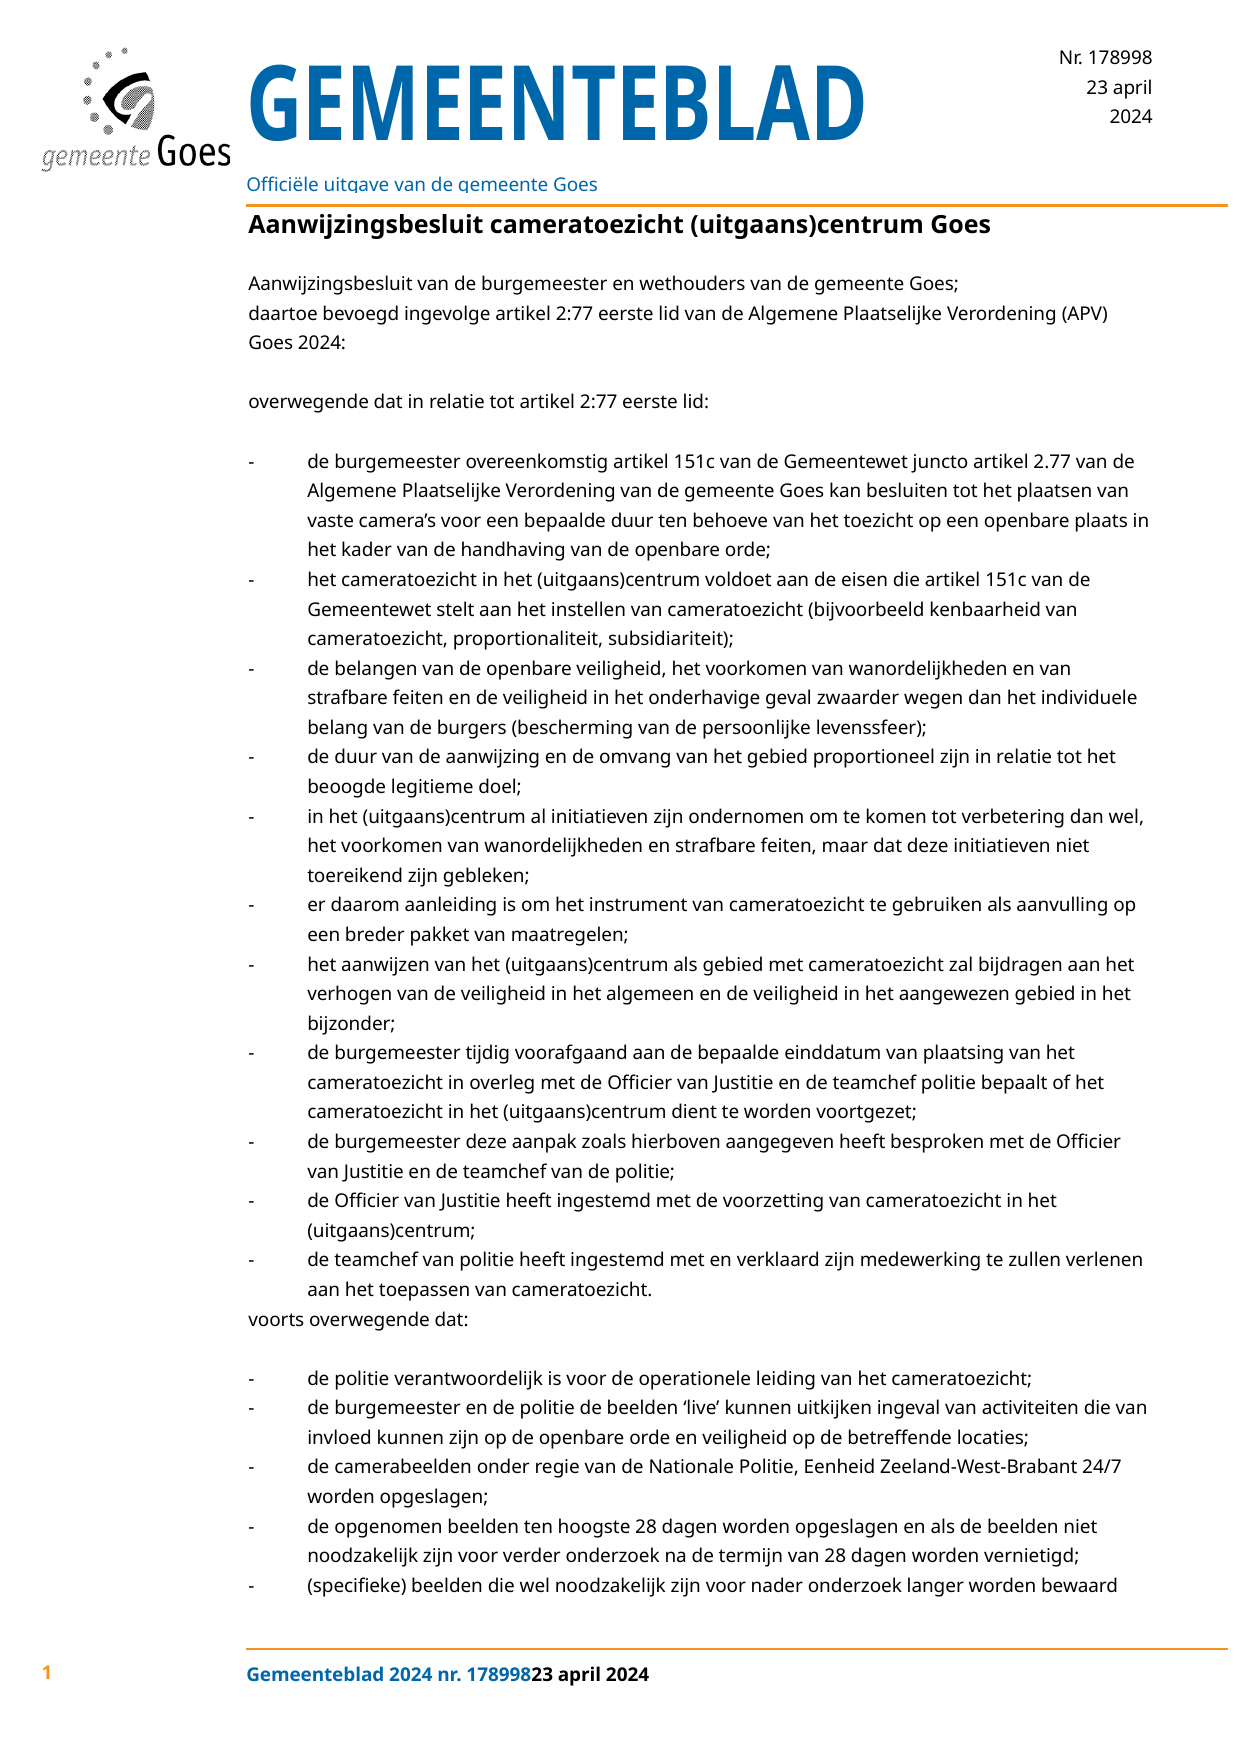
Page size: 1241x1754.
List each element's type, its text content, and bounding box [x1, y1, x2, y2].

picture [41, 47, 231, 172]
text Aanwijzingsbesluit cameratoezicht (uitgaans)centrum Goes [248, 207, 1152, 241]
text overwegende dat in relatie tot artikel 2:77 eerste lid: [248, 389, 1152, 414]
list de teamchef van politie heeft ingestemd met en verklaard zijn medewerking te zullen verlenen aan het toepassen van cameratoezicht. [248, 1247, 1152, 1302]
list (specifieke) beelden die wel noodzakelijk zijn voor nader onderzoek langer worden bewaard [248, 1572, 1152, 1598]
list het cameratoezicht in het (uitgaans)centrum voldoet aan de eisen die artikel 151c van de Gemeentewet stelt aan het instellen van cameratoezicht (bijvoorbeeld kenbaarheid van cameratoezicht, proportionaliteit, subsidiariteit); [248, 566, 1152, 651]
list de politie verantwoordelijk is voor de operationele leiding van het cameratoezicht; [248, 1365, 1152, 1391]
list het aanwijzen van het (uitgaans)centrum als gebied met cameratoezicht zal bijdragen aan het verhogen van de veiligheid in het algemeen en de veiligheid in het aangewezen gebied in het bijzonder; [248, 951, 1152, 1036]
list de Officier van Justitie heeft ingestemd met de voorzetting van cameratoezicht in het (uitgaans)centrum; [248, 1187, 1152, 1243]
text daartoe bevoegd ingevolge artikel 2:77 eerste lid van de Algemene Plaatselijke Verordening (APV) Goes 2024: [248, 300, 1152, 355]
list de burgemeester en de politie de beelden ‘live’ kunnen uitkijken ingeval van activiteiten die van invloed kunnen zijn op de openbare orde en veiligheid op de betreffende locaties; [248, 1394, 1152, 1450]
list de belangen van de openbare veiligheid, het voorkomen van wanordelijkheden en van strafbare feiten en de veiligheid in het onderhavige geval zwaarder wegen dan het individuele belang van de burgers (bescherming van de persoonlijke levenssfeer); [248, 655, 1152, 740]
list de burgemeester deze aanpak zoals hierboven aangegeven heeft besproken met de Officier van Justitie en de teamchef van de politie; [248, 1128, 1152, 1183]
list de burgemeester tijdig voorafgaand aan de bepaalde einddatum van plaatsing van het cameratoezicht in overleg met de Officier van Justitie en de teamchef politie bepaalt of het cameratoezicht in het (uitgaans)centrum dient te worden voortgezet; [248, 1039, 1152, 1124]
text Aanwijzingsbesluit van de burgemeester en wethouders van de gemeente Goes; [248, 270, 1152, 296]
list er daarom aanleiding is om het instrument van cameratoezicht te gebruiken als aanvulling op een breder pakket van maatregelen; [248, 892, 1152, 947]
list de duur van de aanwijzing en de omvang van het gebied proportioneel zijn in relatie tot het beoogde legitieme doel; [248, 744, 1152, 799]
list de opgenomen beelden ten hoogste 28 dagen worden opgeslagen en als de beelden niet noodzakelijk zijn voor verder onderzoek na de termijn van 28 dagen worden vernietigd; [248, 1513, 1152, 1568]
list de burgemeester overeenkomstig artikel 151c van de Gemeentewet juncto artikel 2.77 van de Algemene Plaatselijke Verordening van de gemeente Goes kan besluiten tot het plaatsen van vaste camera’s voor een bepaalde duur ten behoeve van het toezicht op een openbare plaats in het kader van de handhaving van de openbare orde; [248, 448, 1152, 562]
list in het (uitgaans)centrum al initiatieven zijn ondernomen om te komen tot verbetering dan wel, het voorkomen van wanordelijkheden en strafbare feiten, maar dat deze initiatieven niet toereikend zijn gebleken; [248, 803, 1152, 888]
list de camerabeelden onder regie van de Nationale Politie, Eenheid Zeeland-West-Brabant 24/7 worden opgeslagen; [248, 1454, 1152, 1509]
text voorts overwegende dat: [248, 1306, 1152, 1331]
